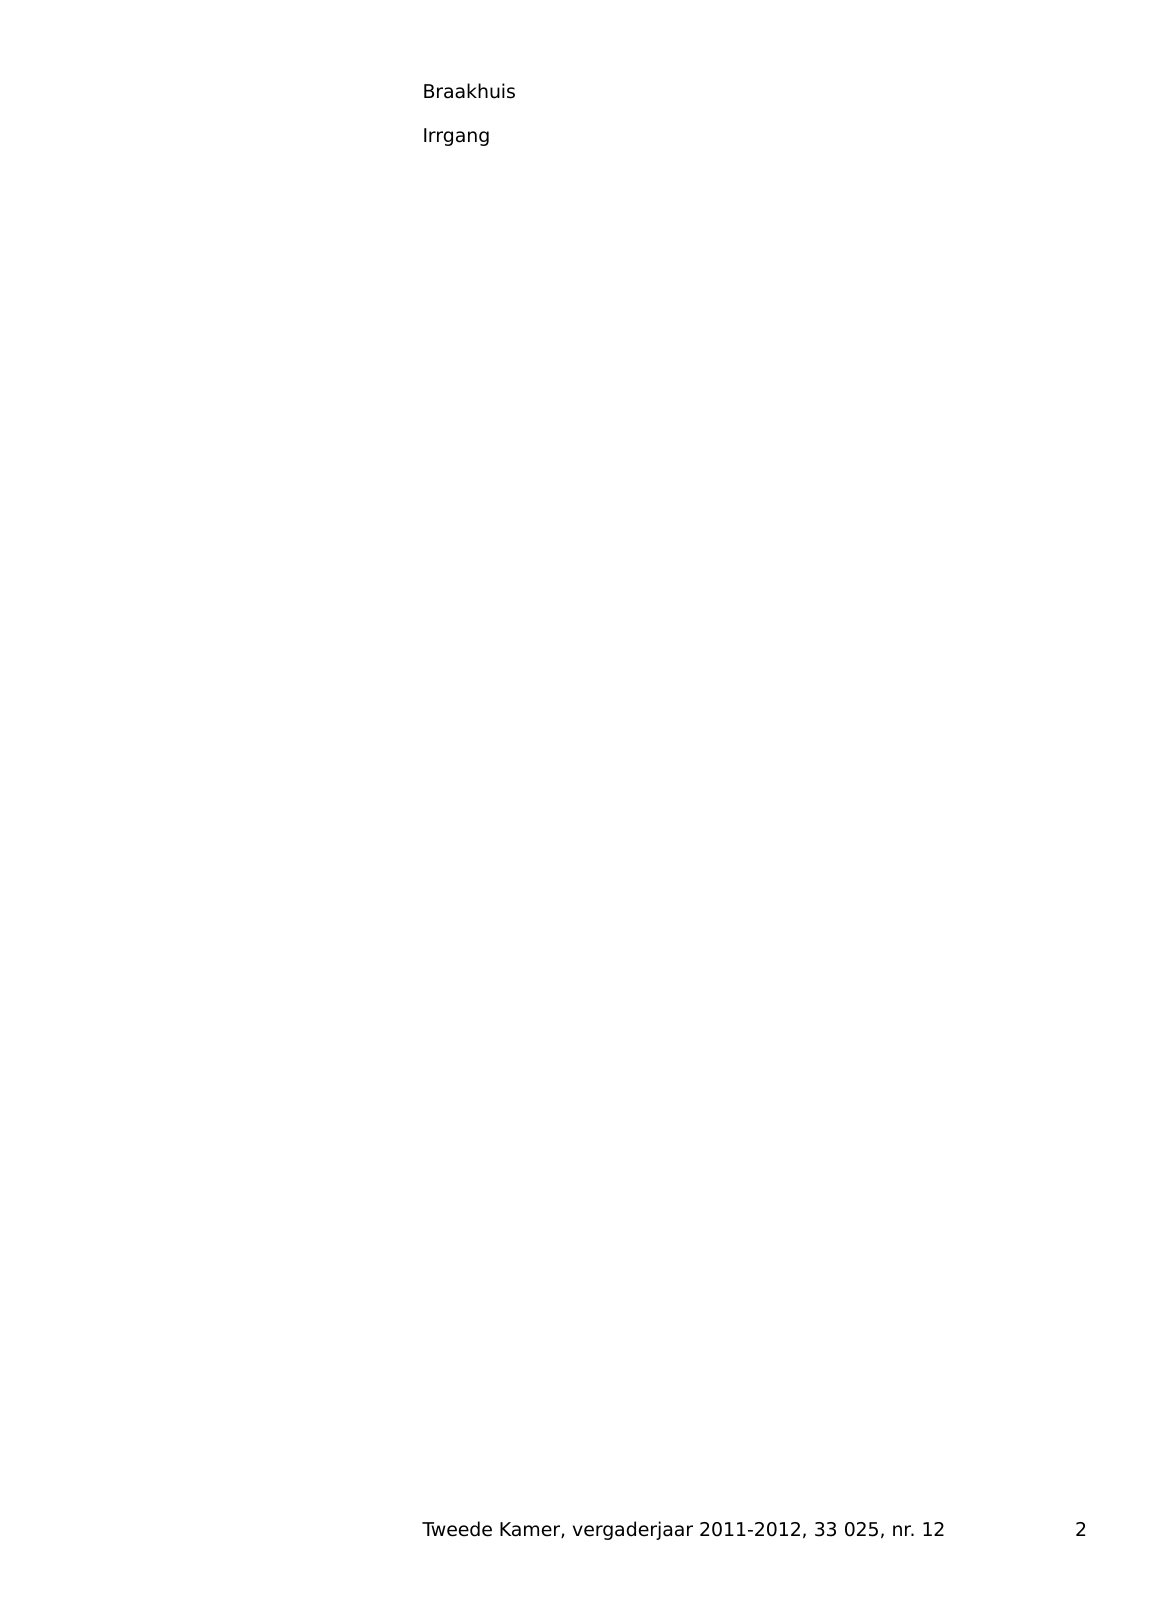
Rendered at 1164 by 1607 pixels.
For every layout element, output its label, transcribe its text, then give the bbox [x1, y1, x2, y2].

text Braakhuis Irrgang [422, 59, 1087, 147]
